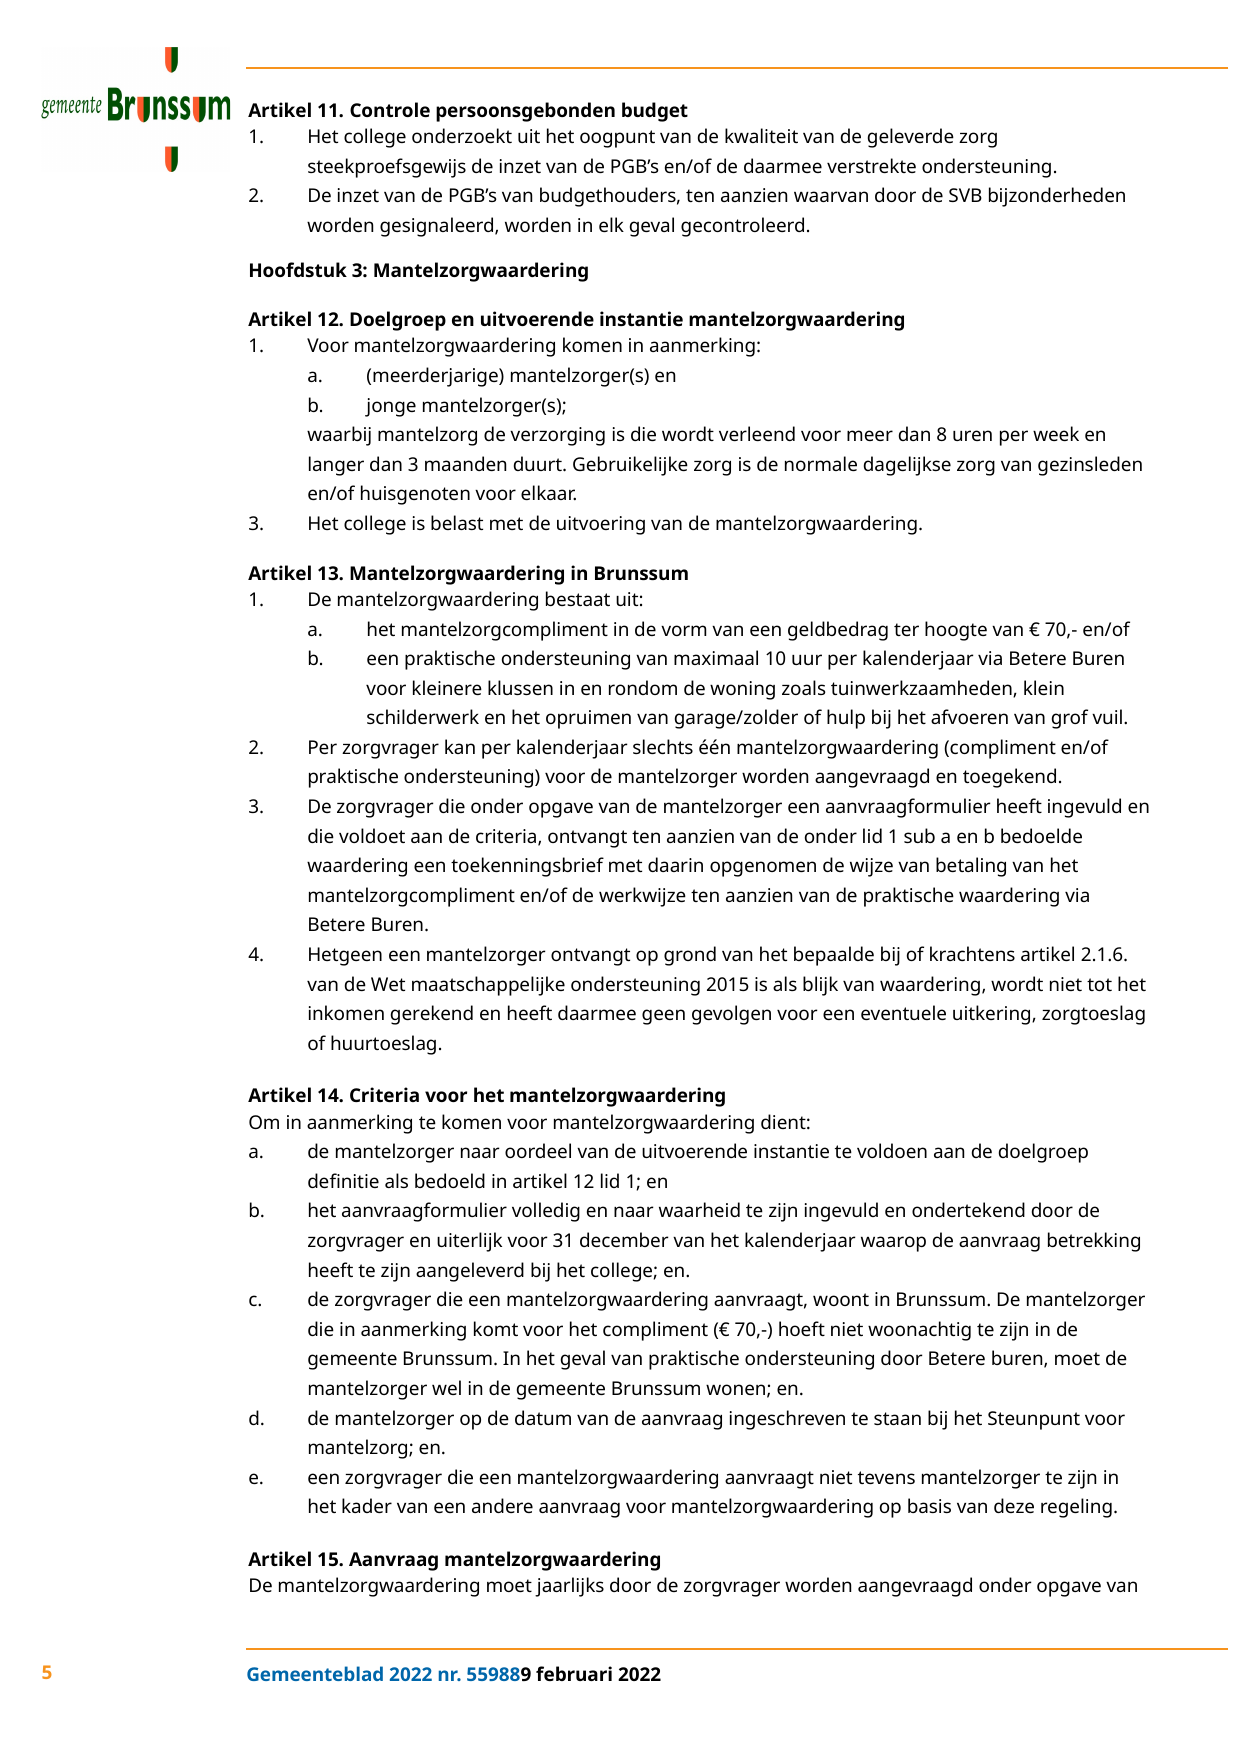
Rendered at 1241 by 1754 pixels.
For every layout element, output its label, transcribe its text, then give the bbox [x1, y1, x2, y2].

text De mantelzorgwaardering moet jaarlijks door de zorgvrager worden aangevraagd onder opgave van [248, 1572, 1152, 1598]
list Voor mantelzorgwaardering komen in aanmerking: [248, 333, 1152, 358]
picture [41, 47, 231, 172]
list Hetgeen een mantelzorger ontvangt op grond van het bepaalde bij of krachtens artikel 2.1.6. van de Wet maatschappelijke ondersteuning 2015 is als blijk van waardering, wordt niet tot het inkomen gerekend en heeft daarmee geen gevolgen voor een eventuele uitkering, zorgtoeslag of huurtoeslag. [248, 941, 1152, 1056]
list Per zorgvrager kan per kalenderjaar slechts één mantelzorgwaardering (compliment en/of praktische ondersteuning) voor de mantelzorger worden aangevraagd en toegekend. [248, 734, 1152, 789]
text Artikel 12. Doelgroep en uitvoerende instantie mantelzorgwaardering [248, 304, 1152, 333]
list een praktische ondersteuning van maximaal 10 uur per kalenderjaar via Betere Buren voor kleinere klussen in en rondom de woning zoals tuinwerkzaamheden, klein schilderwerk en het opruimen van garage/zolder of hulp bij het afvoeren van grof vuil. [307, 645, 1152, 730]
list Het college is belast met de uitvoering van de mantelzorgwaardering. [248, 510, 1152, 536]
list de zorgvrager die een mantelzorgwaardering aanvraagt, woont in Brunssum. De mantelzorger die in aanmerking komt voor het compliment (€ 70,-) hoeft niet woonachtig te zijn in de gemeente Brunssum. In het geval van praktische ondersteuning door Betere buren, moet de mantelzorger wel in de gemeente Brunssum wonen; en. [248, 1286, 1152, 1401]
text Hoofdstuk 3: Mantelzorgwaardering [248, 258, 1152, 283]
text Artikel 11. Controle persoonsgebonden budget [248, 95, 1152, 123]
text Om in aanmerking te komen voor mantelzorgwaardering dient: [248, 1109, 1152, 1134]
list de mantelzorger naar oordeel van de uitvoerende instantie te voldoen aan de doelgroep definitie als bedoeld in artikel 12 lid 1; en [248, 1138, 1152, 1194]
list een zorgvrager die een mantelzorgwaardering aanvraagt niet tevens mantelzorger te zijn in het kader van een andere aanvraag voor mantelzorgwaardering op basis van deze regeling. [248, 1464, 1152, 1519]
list Het college onderzoekt uit het oogpunt van de kwaliteit van de geleverde zorg steekproefsgewijs de inzet van de PGB’s en/of de daarmee verstrekte ondersteuning. [248, 123, 1152, 178]
list De mantelzorgwaardering bestaat uit: [248, 586, 1152, 612]
list de mantelzorger op de datum van de aanvraag ingeschreven te staan bij het Steunpunt voor mantelzorg; en. [248, 1405, 1152, 1460]
text Artikel 15. Aanvraag mantelzorgwaardering [248, 1544, 1152, 1572]
list De inzet van de PGB’s van budgethouders, ten aanzien waarvan door de SVB bijzonderheden worden gesignaleerd, worden in elk geval gecontroleerd. [248, 182, 1152, 238]
list het mantelzorgcompliment in de vorm van een geldbedrag ter hoogte van € 70,- en/of [307, 616, 1152, 642]
list (meerderjarige) mantelzorger(s) en [307, 362, 1152, 388]
text Artikel 13. Mantelzorgwaardering in Brunssum [248, 561, 1152, 586]
text Artikel 14. Criteria voor het mantelzorgwaardering [248, 1080, 1152, 1109]
list De zorgvrager die onder opgave van de mantelzorger een aanvraagformulier heeft ingevuld en die voldoet aan de criteria, ontvangt ten aanzien van de onder lid 1 sub a en b bedoelde waardering een toekenningsbrief met daarin opgenomen de wijze van betaling van het mantelzorgcompliment en/of de werkwijze ten aanzien van de praktische waardering via Betere Buren. [248, 793, 1152, 937]
list waarbij mantelzorg de verzorging is die wordt verleend voor meer dan 8 uren per week en langer dan 3 maanden duurt. Gebruikelijke zorg is de normale dagelijkse zorg van gezinsleden en/of huisgenoten voor elkaar. [248, 421, 1152, 506]
list het aanvraagformulier volledig en naar waarheid te zijn ingevuld en ondertekend door de zorgvrager en uiterlijk voor 31 december van het kalenderjaar waarop de aanvraag betrekking heeft te zijn aangeleverd bij het college; en. [248, 1198, 1152, 1282]
list jonge mantelzorger(s); [307, 392, 1152, 417]
